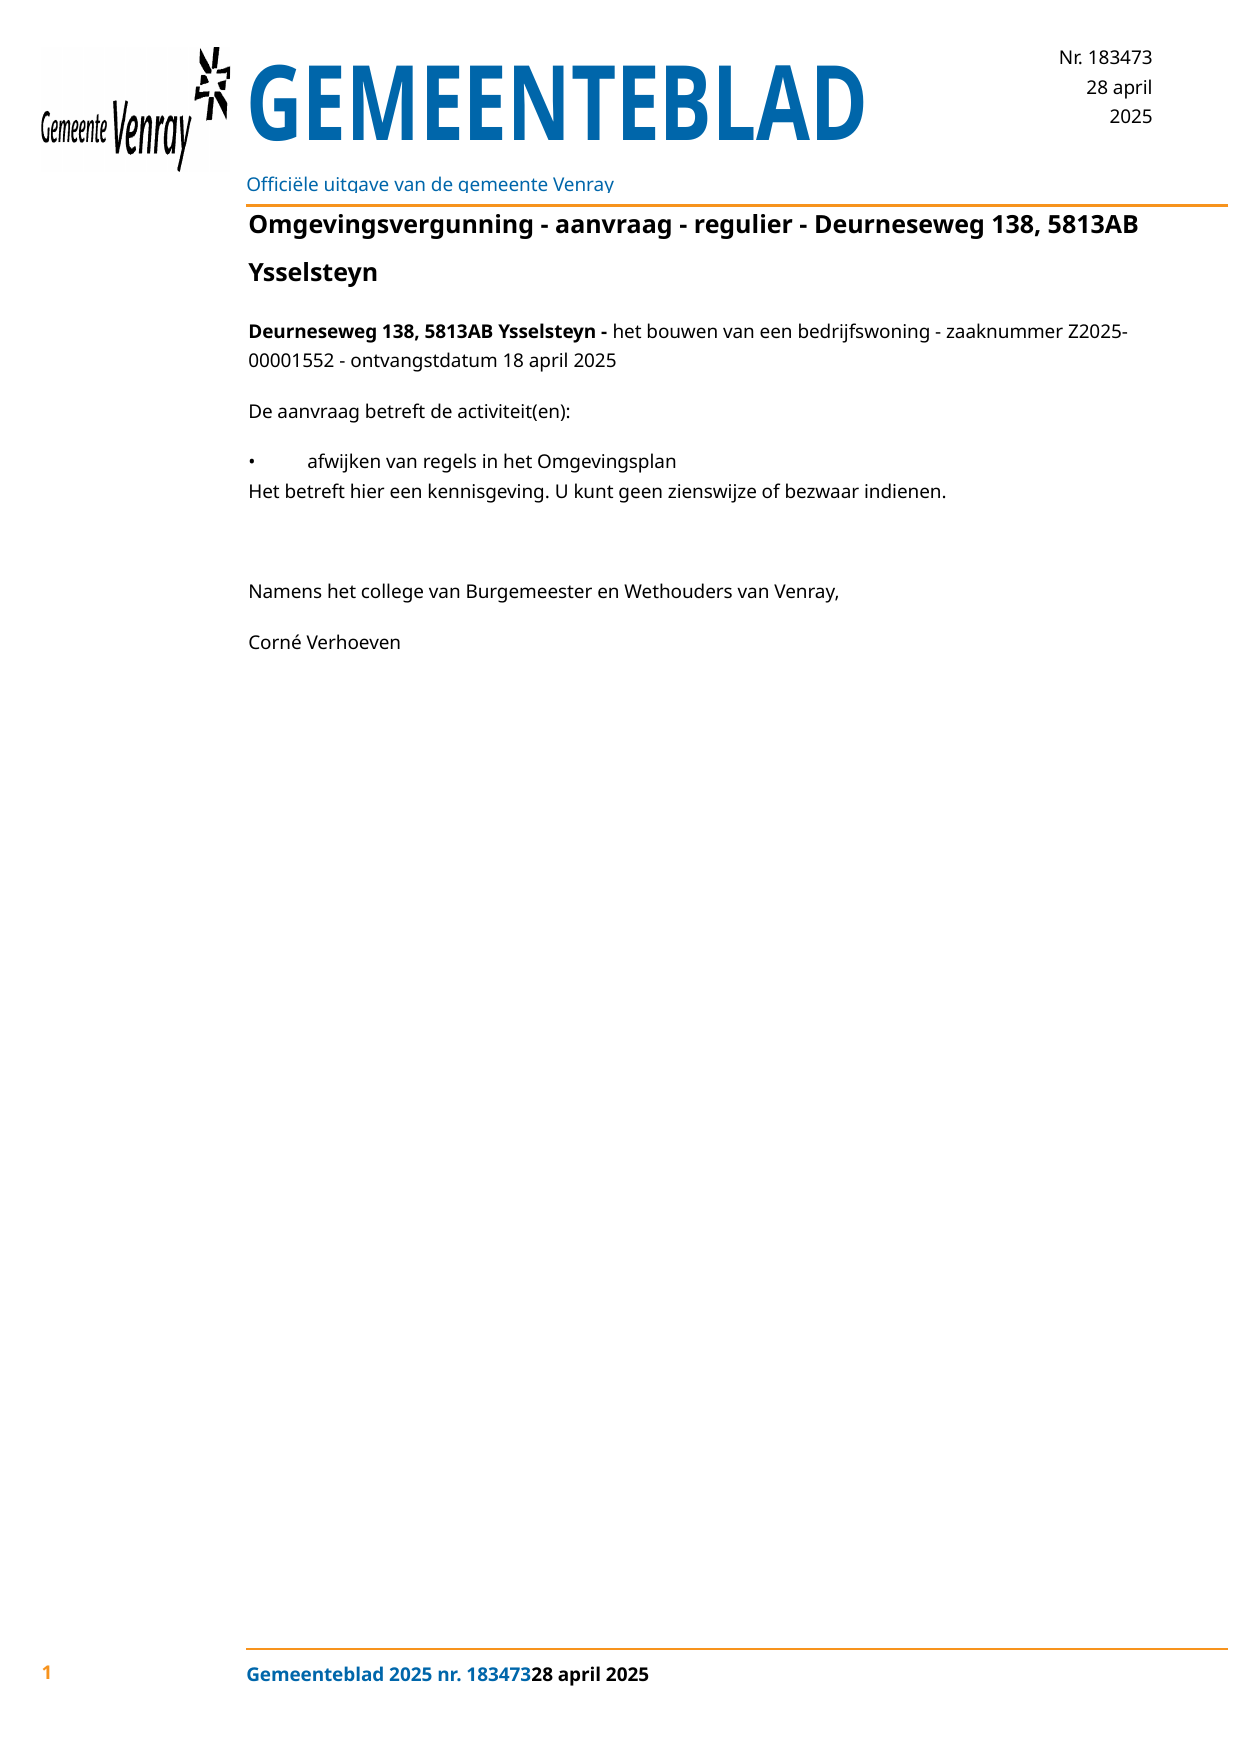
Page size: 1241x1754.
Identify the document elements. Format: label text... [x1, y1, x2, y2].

list afwijken van regels in het Omgevingsplan [248, 448, 1152, 474]
text Omgevingsvergunning - aanvraag - regulier - Deurneseweg 138, 5813AB Ysselsteyn [248, 207, 1152, 288]
text Namens het college van Burgemeester en Wethouders van Venray, [248, 579, 1152, 604]
picture [41, 47, 231, 172]
text Het betreft hier een kennisgeving. U kunt geen zienswijze of bezwaar indienen. [248, 478, 1152, 504]
text Corné Verhoeven [248, 629, 1152, 655]
text De aanvraag betreft de activiteit(en): [248, 398, 1152, 424]
text Deurneseweg 138, 5813AB Ysselsteyn - het bouwen van een bedrijfswoning - zaaknummer Z2025-00001552 - ontvangstdatum 18 april 2025 [248, 318, 1152, 373]
